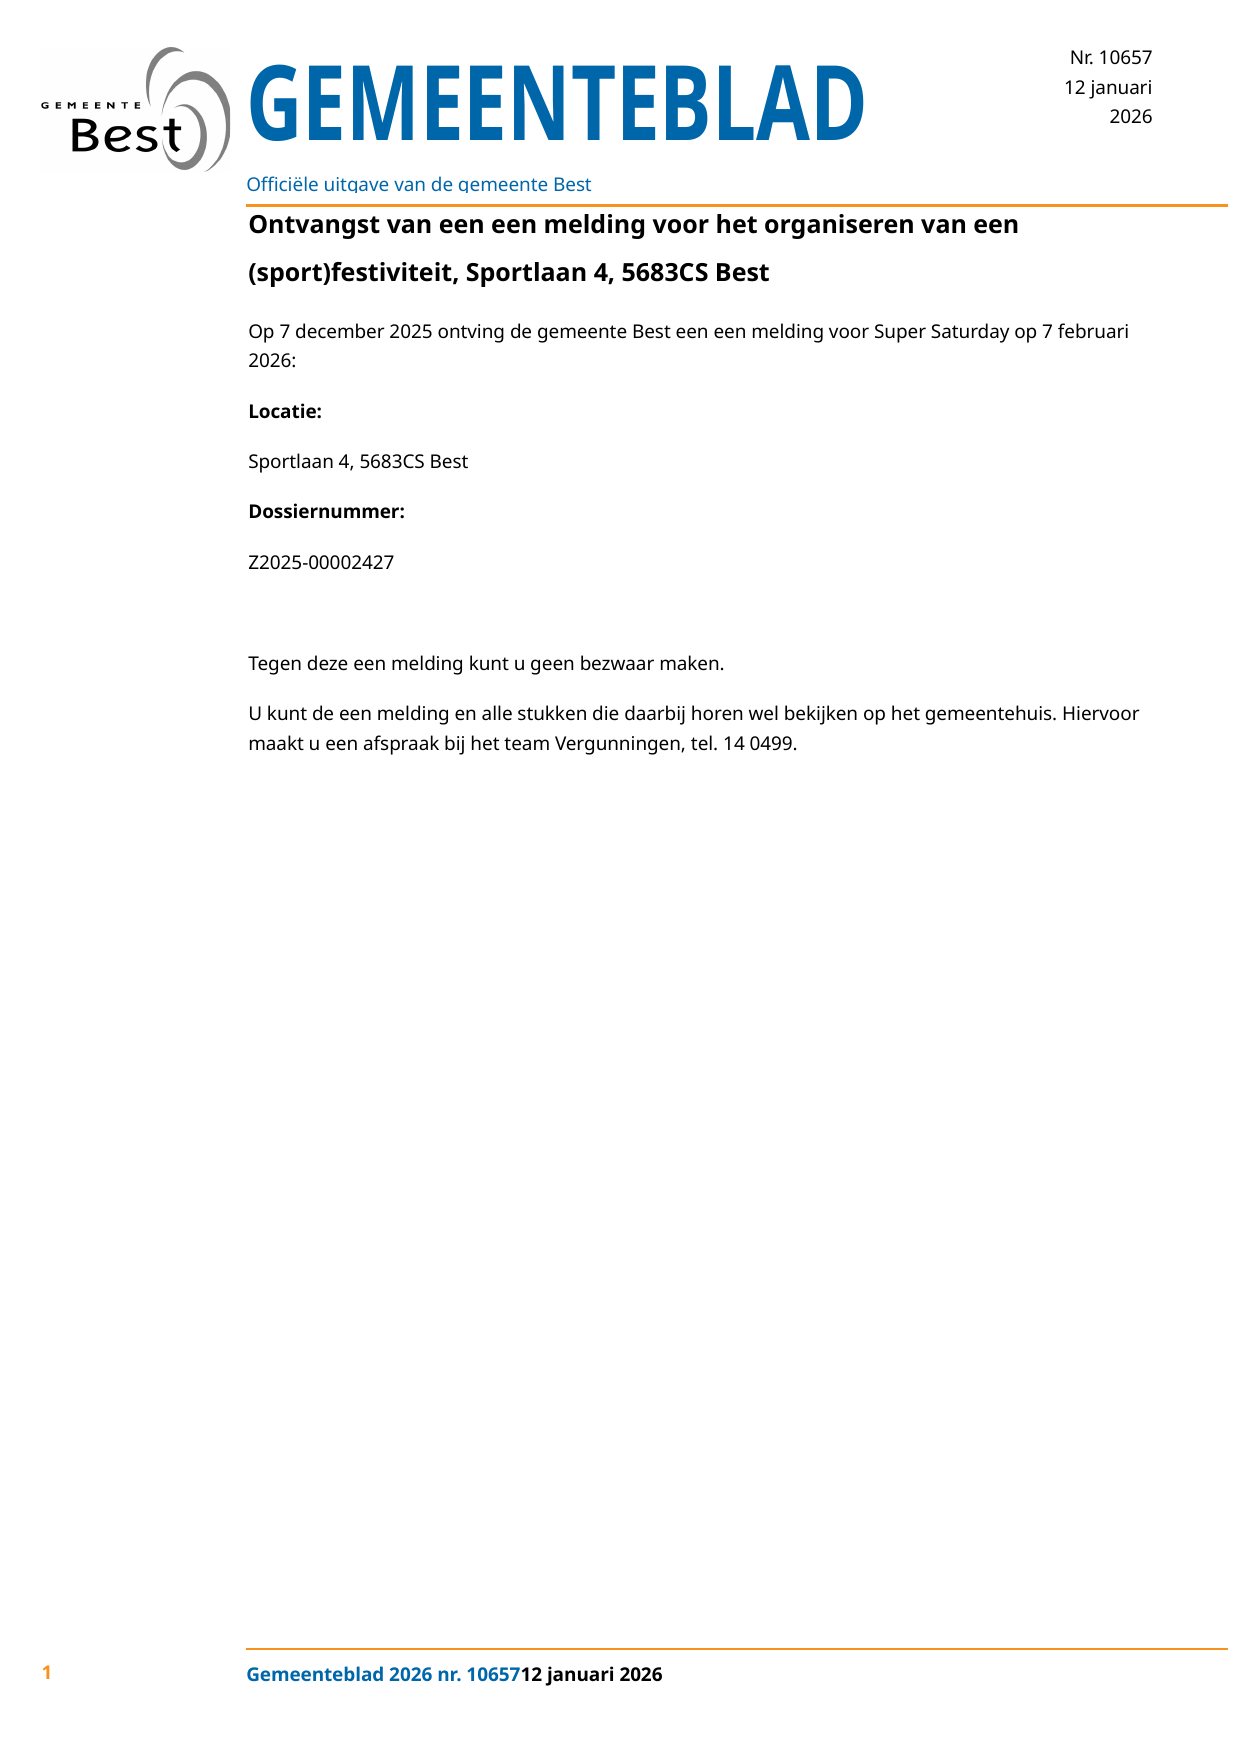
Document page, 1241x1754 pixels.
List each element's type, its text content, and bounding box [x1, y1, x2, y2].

picture [41, 47, 231, 172]
text Ontvangst van een een melding voor het organiseren van een (sport)festiviteit, Sportlaan 4, 5683CS Best [248, 207, 1152, 288]
text U kunt de een melding en alle stukken die daarbij horen wel bekijken op het gemeentehuis. Hiervoor maakt u een afspraak bij het team Vergunningen, tel. 14 0499. [248, 700, 1152, 756]
text Op 7 december 2025 ontving de gemeente Best een een melding voor Super Saturday op 7 februari 2026: [248, 318, 1152, 373]
text Locatie: [248, 398, 1152, 424]
text Z2025-00002427 [248, 549, 1152, 575]
text Sportlaan 4, 5683CS Best [248, 448, 1152, 474]
text Tegen deze een melding kunt u geen bezwaar maken. [248, 650, 1152, 676]
text Dossiernummer: [248, 499, 1152, 524]
